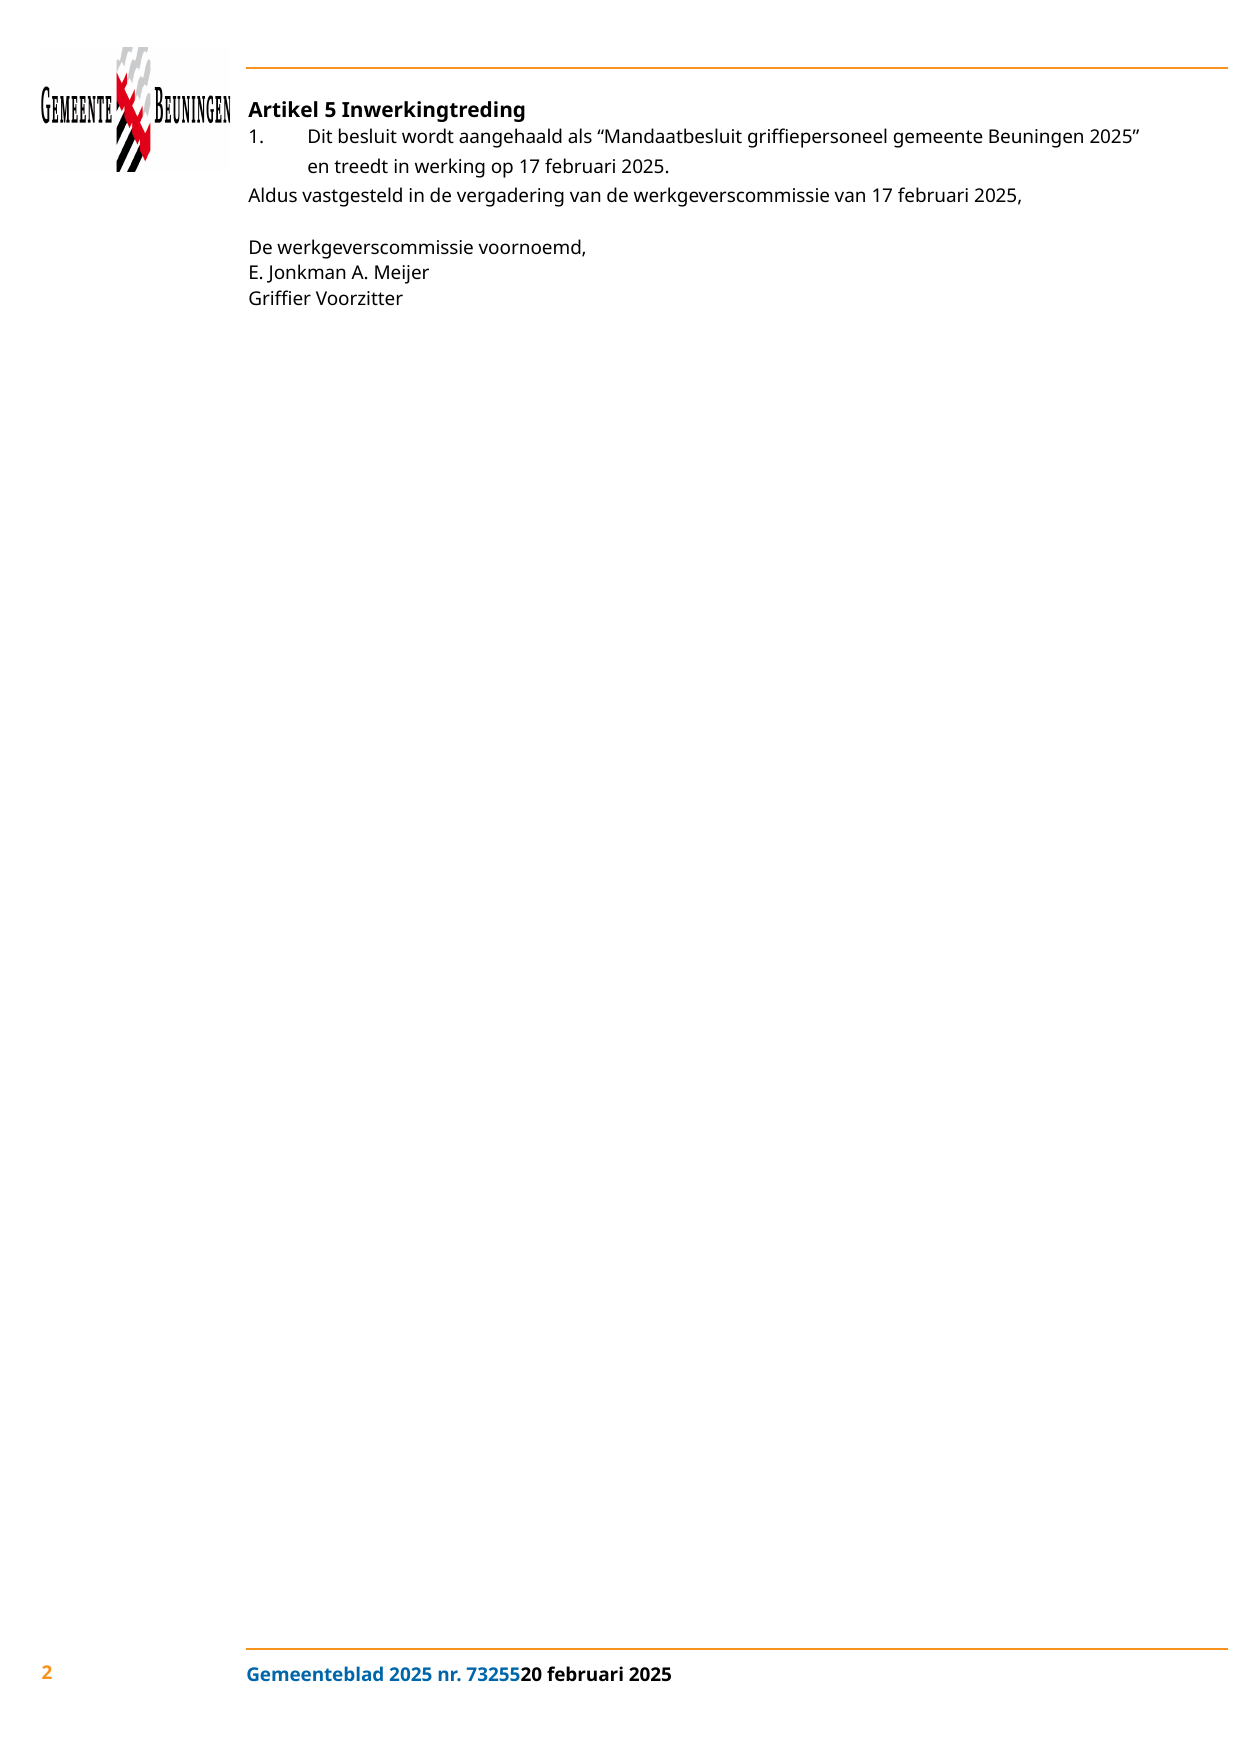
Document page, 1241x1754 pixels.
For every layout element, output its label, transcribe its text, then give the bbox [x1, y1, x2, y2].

text Artikel 5 Inwerkingtreding [248, 95, 1152, 123]
text De werkgeverscommissie voornoemd, [248, 234, 1152, 259]
text Griffier Voorzitter [248, 285, 1152, 311]
list Dit besluit wordt aangehaald als “Mandaatbesluit griffiepersoneel gemeente Beuningen 2025” en treedt in werking op 17 februari 2025. [248, 123, 1152, 178]
text E. Jonkman A. Meijer [248, 259, 1152, 285]
text Aldus vastgesteld in de vergadering van de werkgeverscommissie van 17 februari 2025, [248, 182, 1152, 208]
picture [41, 47, 231, 172]
